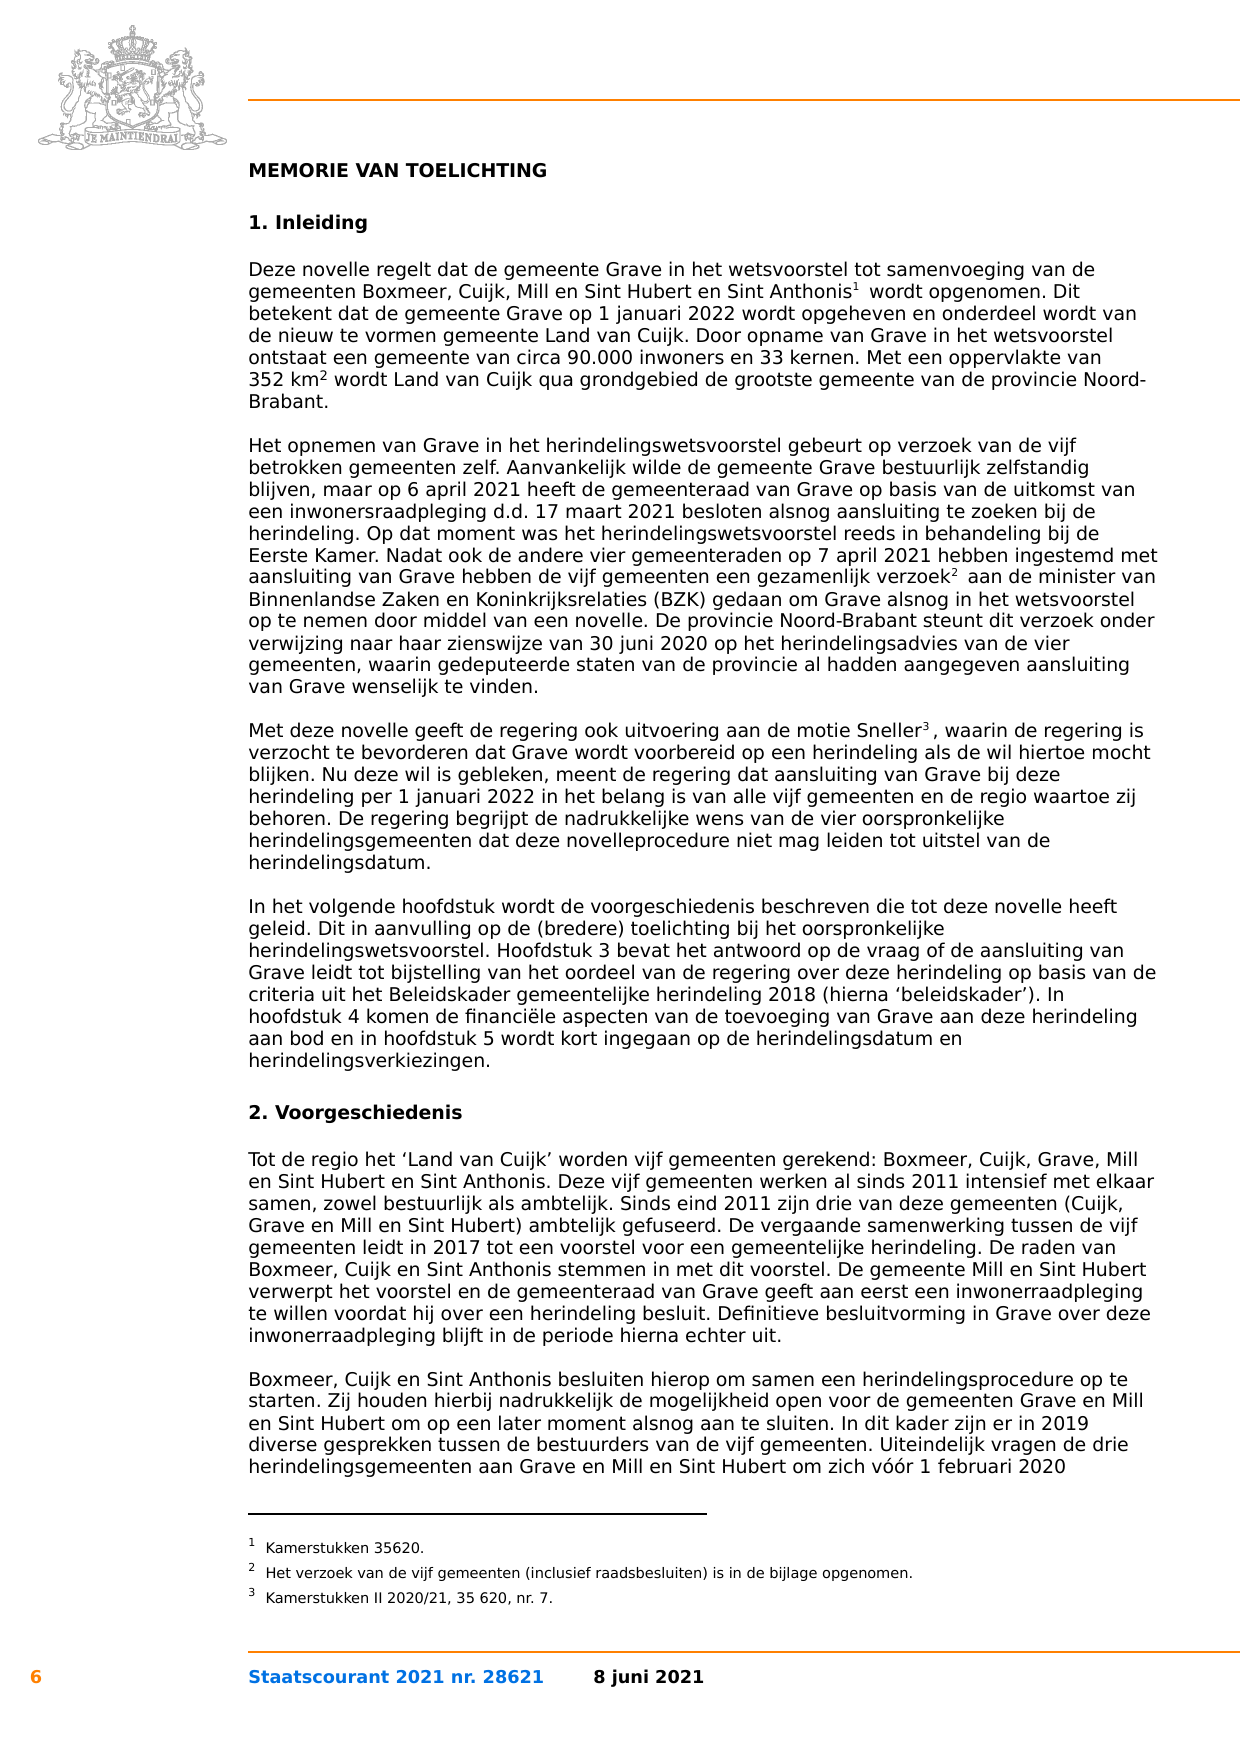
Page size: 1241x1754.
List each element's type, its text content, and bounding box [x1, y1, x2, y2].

text Het verzoek van de vijf gemeenten (inclusief raadsbesluiten) is in de bijlage opgenomen. [248, 1561, 1163, 1583]
picture [38, 25, 227, 150]
text Het opnemen van Grave in het herindelingswetsvoorstel gebeurt op verzoek van de vijf betrokken gemeenten zelf. Aanvankelijk wilde de gemeente Grave bestuurlijk zelfstandig blijven, maar op 6 april 2021 heeft de gemeenteraad van Grave op basis van de uitkomst van een inwonersraadpleging d.d. 17 maart 2021 besloten alsnog aansluiting te zoeken bij de herindeling. Op dat moment was het herindelingswetsvoorstel reeds in behandeling bij de Eerste Kamer. Nadat ook de andere vier gemeenteraden op 7 april 2021 hebben ingestemd met aansluiting van Grave hebben de vijf gemeenten een gezamenlijk verzoek aan de minister van Binnenlandse Zaken en Koninkrijksrelaties (BZK) gedaan om Grave alsnog in het wetsvoorstel op te nemen door middel van een novelle. De provincie Noord-Brabant steunt dit verzoek onder verwijzing naar haar zienswijze van 30 juni 2020 op het herindelingsadvies van de vier gemeenten, waarin gedeputeerde staten van de provincie al hadden aangegeven aansluiting van Grave wenselijk te vinden. [248, 434, 1163, 698]
text Met deze novelle geeft de regering ook uitvoering aan de motie Sneller, waarin de regering is verzocht te bevorderen dat Grave wordt voorbereid op een herindeling als de wil hiertoe mocht blijken. Nu deze wil is gebleken, meent de regering dat aansluiting van Grave bij deze herindeling per 1 januari 2022 in het belang is van alle vijf gemeenten en de regio waartoe zij behoren. De regering begrijpt de nadrukkelijke wens van de vier oorspronkelijke herindelingsgemeenten dat deze novelleprocedure niet mag leiden tot uitstel van de herindelingsdatum. [248, 720, 1163, 874]
text Deze novelle regelt dat de gemeente Grave in het wetsvoorstel tot samenvoeging van de gemeenten Boxmeer, Cuijk, Mill en Sint Hubert en Sint Anthonis wordt opgenomen. Dit betekent dat de gemeente Grave op 1 januari 2022 wordt opgeheven en onderdeel wordt van de nieuw te vormen gemeente Land van Cuijk. Door opname van Grave in het wetsvoorstel ontstaat een gemeente van circa 90.000 inwoners en 33 kernen. Met een oppervlakte van 352 km2 wordt Land van Cuijk qua grondgebied de grootste gemeente van de provincie Noord-Brabant. [248, 259, 1163, 413]
subtitle 2. Voorgeschiedenis [248, 1102, 1163, 1124]
text In het volgende hoofdstuk wordt de voorgeschiedenis beschreven die tot deze novelle heeft geleid. Dit in aanvulling op de (bredere) toelichting bij het oorspronkelijke herindelingswetsvoorstel. Hoofdstuk 3 bevat het antwoord op de vraag of de aansluiting van Grave leidt tot bijstelling van het oordeel van de regering over deze herindeling op basis van de criteria uit het Beleidskader gemeentelijke herindeling 2018 (hierna ‘beleidskader’). In hoofdstuk 4 komen de financiële aspecten van de toevoeging van Grave aan deze herindeling aan bod en in hoofdstuk 5 wordt kort ingegaan op de herindelingsdatum en herindelingsverkiezingen. [248, 896, 1163, 1072]
subtitle 1. Inleiding [248, 212, 1163, 234]
text Kamerstukken II 2020/21, 35 620, nr. 7. [248, 1586, 1163, 1608]
text Kamerstukken 35620. [248, 1536, 1163, 1558]
subtitle MEMORIE VAN TOELICHTING [248, 160, 1163, 182]
text Tot de regio het ‘Land van Cuijk’ worden vijf gemeenten gerekend: Boxmeer, Cuijk, Grave, Mill en Sint Hubert en Sint Anthonis. Deze vijf gemeenten werken al sinds 2011 intensief met elkaar samen, zowel bestuurlijk als ambtelijk. Sinds eind 2011 zijn drie van deze gemeenten (Cuijk, Grave en Mill en Sint Hubert) ambtelijk gefuseerd. De vergaande samenwerking tussen de vijf gemeenten leidt in 2017 tot een voorstel voor een gemeentelijke herindeling. De raden van Boxmeer, Cuijk en Sint Anthonis stemmen in met dit voorstel. De gemeente Mill en Sint Hubert verwerpt het voorstel en de gemeenteraad van Grave geeft aan eerst een inwonerraadpleging te willen voordat hij over een herindeling besluit. Definitieve besluitvorming in Grave over deze inwonerraadpleging blijft in de periode hierna echter uit. [248, 1149, 1163, 1347]
text Boxmeer, Cuijk en Sint Anthonis besluiten hierop om samen een herindelingsprocedure op te starten. Zij houden hierbij nadrukkelijk de mogelijkheid open voor de gemeenten Grave en Mill en Sint Hubert om op een later moment alsnog aan te sluiten. In dit kader zijn er in 2019 diverse gesprekken tussen de bestuurders van de vijf gemeenten. Uiteindelijk vragen de drie herindelingsgemeenten aan Grave en Mill en Sint Hubert om zich vóór 1 februari 2020 [248, 1368, 1163, 1478]
